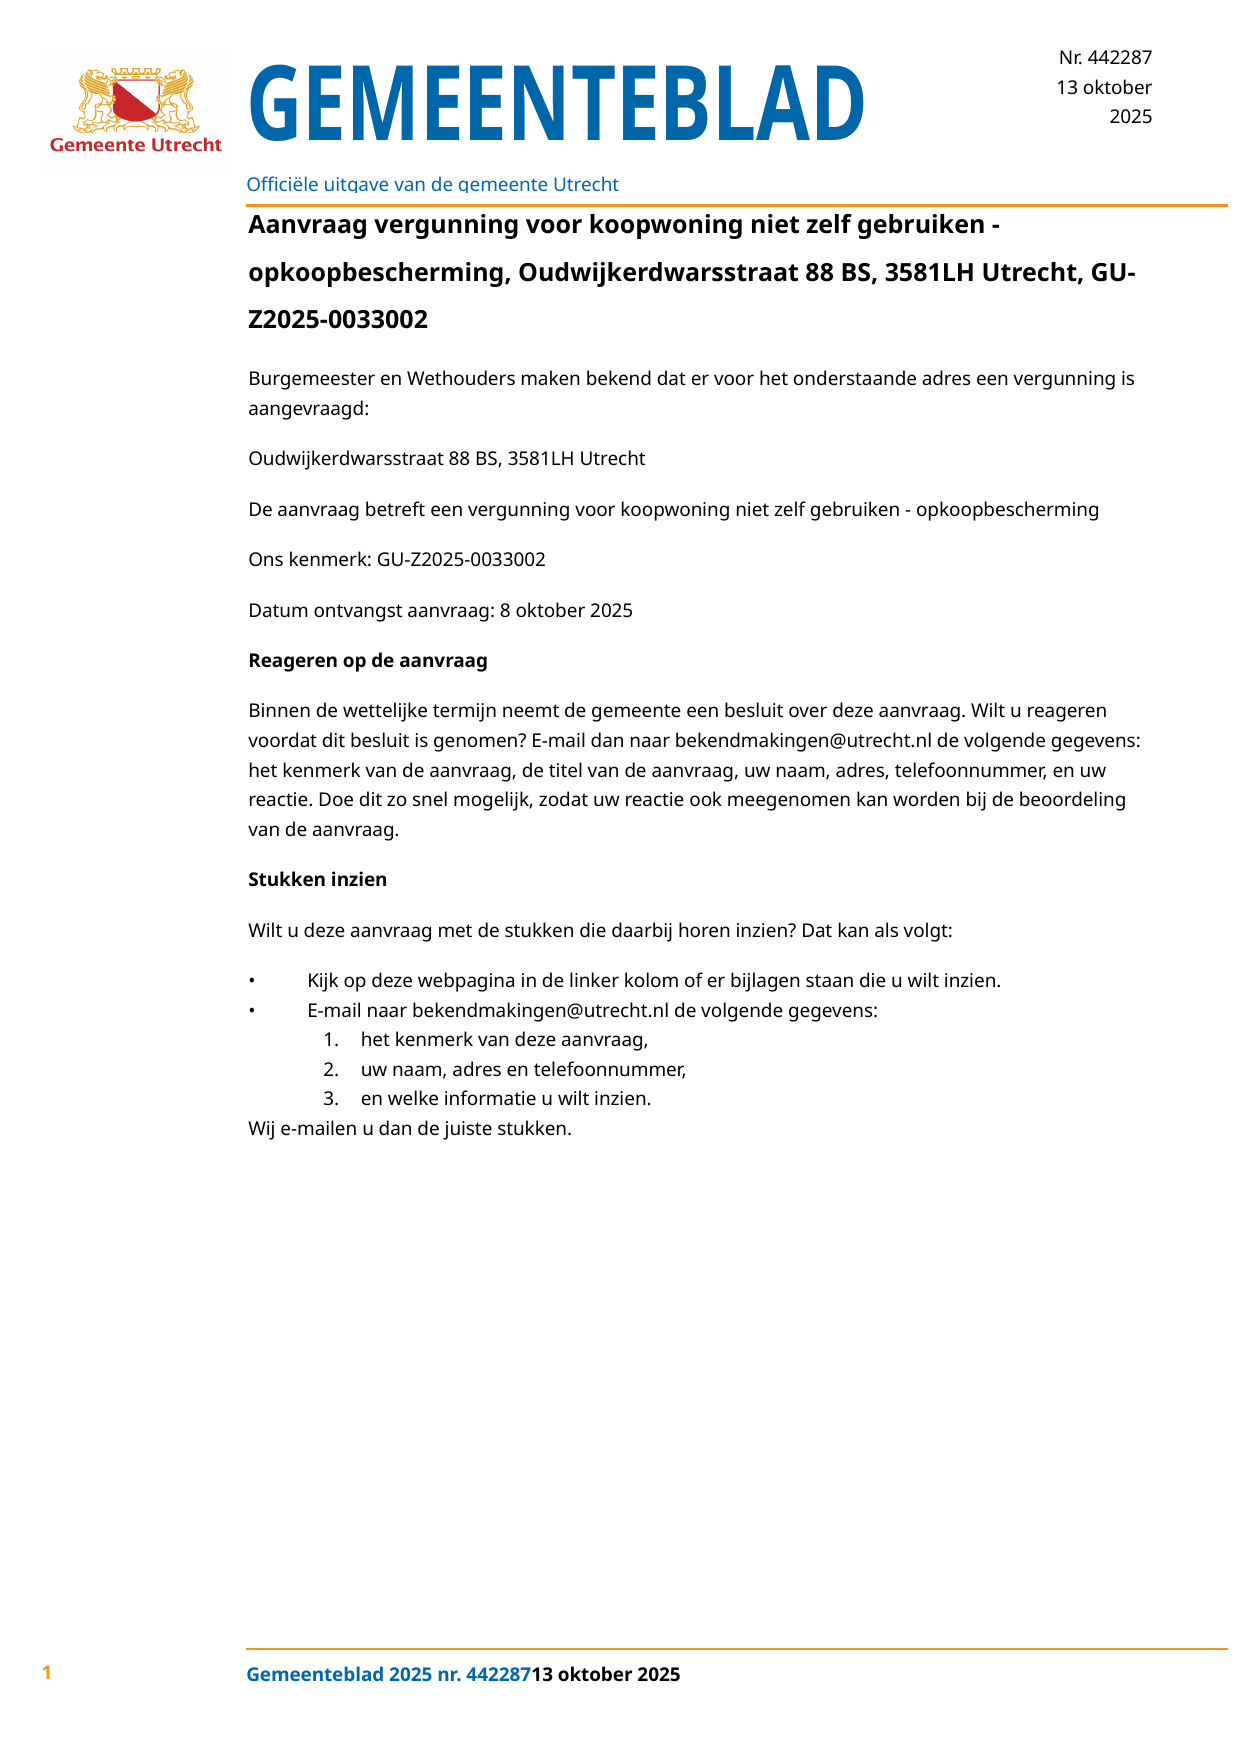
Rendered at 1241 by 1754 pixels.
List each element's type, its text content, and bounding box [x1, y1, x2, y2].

text Oudwijkerdwarsstraat 88 BS, 3581LH Utrecht [248, 446, 1152, 471]
text Aanvraag vergunning voor koopwoning niet zelf gebruiken - opkoopbescherming, Oudwijkerdwarsstraat 88 BS, 3581LH Utrecht, GU-Z2025-0033002 [248, 207, 1152, 336]
list en welke informatie u wilt inzien. [323, 1086, 1152, 1111]
text De aanvraag betreft een vergunning voor koopwoning niet zelf gebruiken - opkoopbescherming [248, 496, 1152, 522]
text Burgemeester en Wethouders maken bekend dat er voor het onderstaande adres een vergunning is aangevraagd: [248, 366, 1152, 421]
list het kenmerk van deze aanvraag, [323, 1026, 1152, 1052]
text Ons kenmerk: GU-Z2025-0033002 [248, 546, 1152, 572]
text Wij e-mailen u dan de juiste stukken. [248, 1115, 1152, 1141]
text Binnen de wettelijke termijn neemt de gemeente een besluit over deze aanvraag. Wilt u reageren voordat dit besluit is genomen? E-mail dan naar bekendmakingen@utrecht.nl de volgende gegevens: het kenmerk van de aanvraag, de titel van de aanvraag, uw naam, adres, telefoonnummer, en uw reactie. Doe dit zo snel mogelijk, zodat uw reactie ook meegenomen kan worden bij de beoordeling van de aanvraag. [248, 698, 1152, 842]
list E-mail naar bekendmakingen@utrecht.nl de volgende gegevens: [248, 997, 1152, 1022]
text Datum ontvangst aanvraag: 8 oktober 2025 [248, 597, 1152, 622]
picture [41, 47, 231, 172]
list uw naam, adres en telefoonnummer, [323, 1056, 1152, 1082]
text Stukken inzien [248, 866, 1152, 892]
text Reageren op de aanvraag [248, 647, 1152, 673]
text Wilt u deze aanvraag met de stukken die daarbij horen inzien? Dat kan als volgt: [248, 917, 1152, 942]
list Kijk op deze webpagina in de linker kolom of er bijlagen staan die u wilt inzien. [248, 967, 1152, 993]
